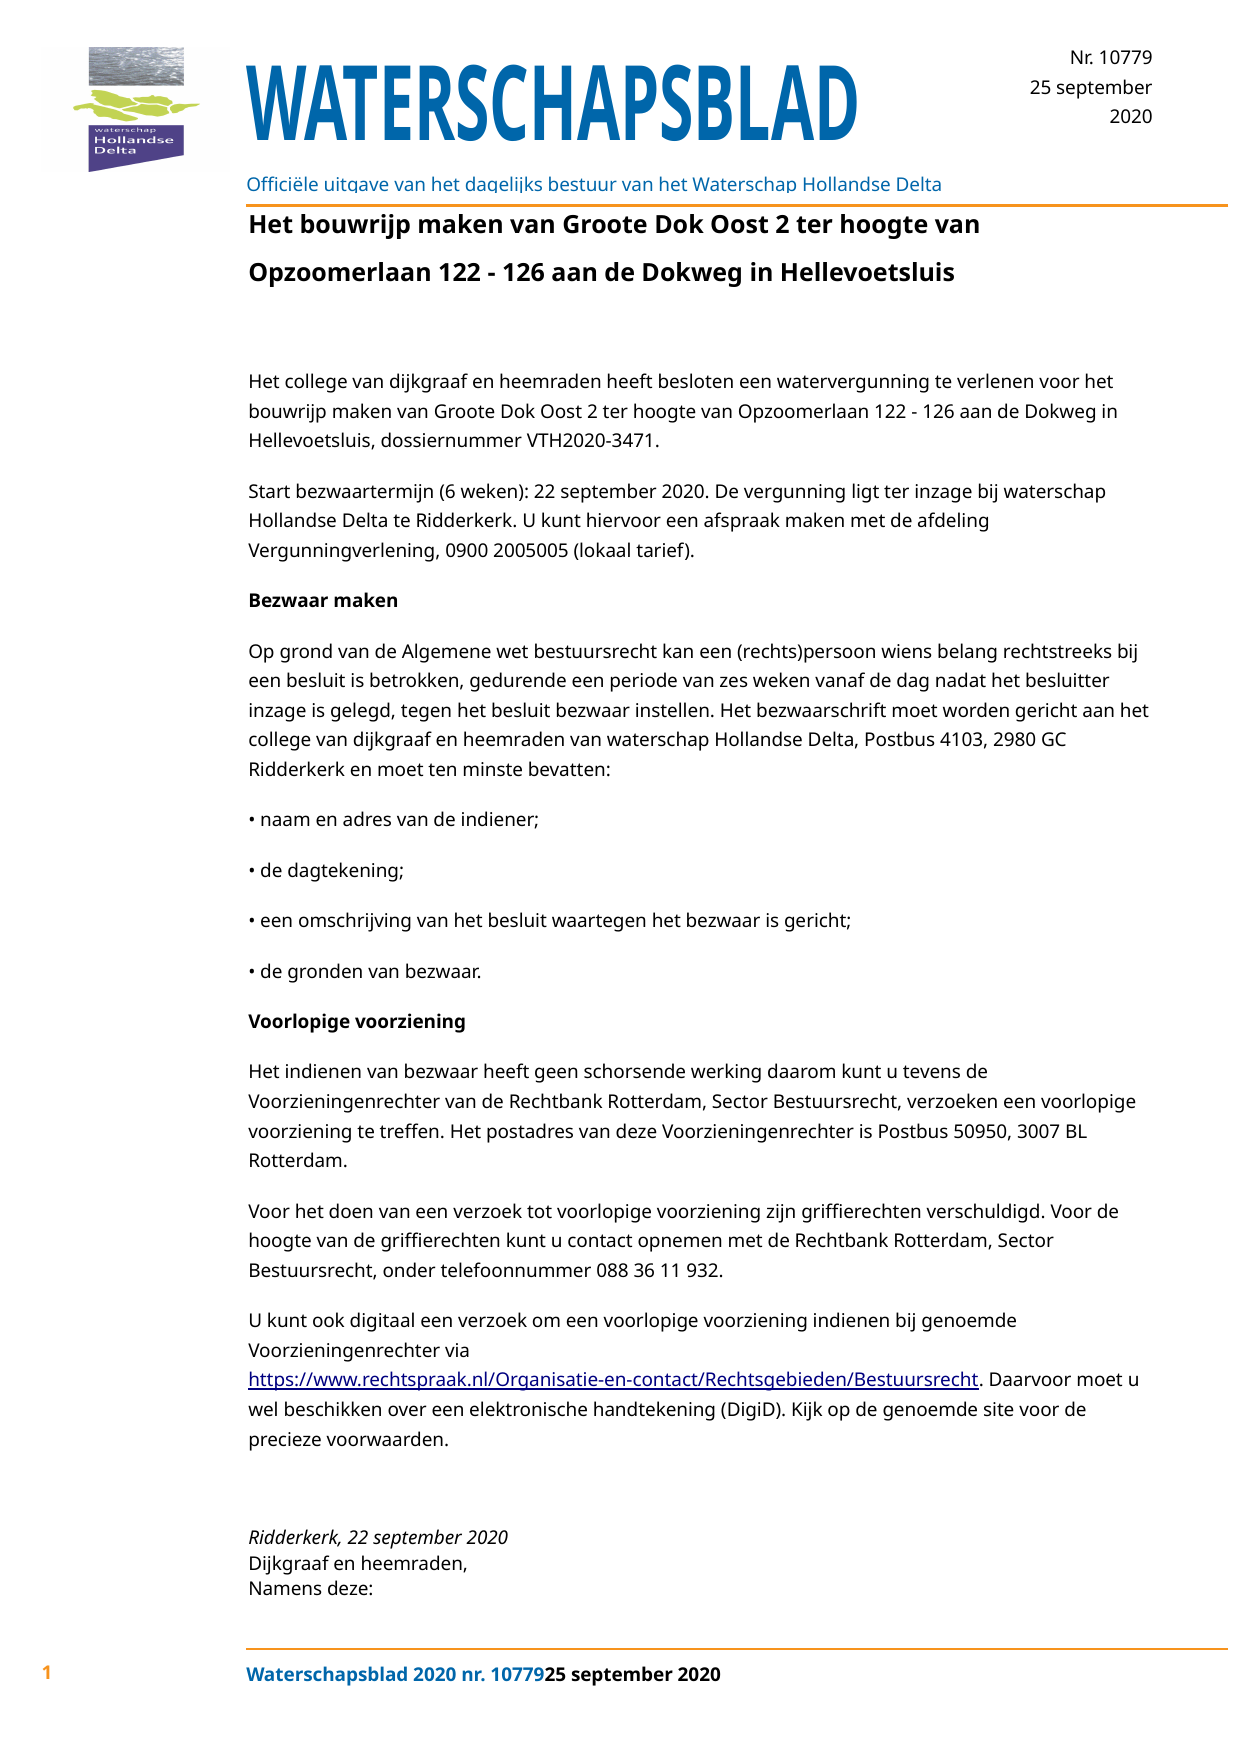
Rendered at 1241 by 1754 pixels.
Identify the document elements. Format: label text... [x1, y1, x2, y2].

text U kunt ook digitaal een verzoek om een voorlopige voorziening indienen bij genoemde Voorzieningenrechter via https://www.rechtspraak.nl/Organisatie-en-contact/Rechtsgebieden/Bestuursrecht. Daarvoor moet u wel beschikken over een elektronische handtekening (DigiD). Kijk op de genoemde site voor de precieze voorwaarden. [248, 1307, 1152, 1452]
text Namens deze: [248, 1576, 1152, 1601]
text Start bezwaartermijn (6 weken): 22 september 2020. De vergunning ligt ter inzage bij waterschap Hollandse Delta te Ridderkerk. U kunt hiervoor een afspraak maken met de afdeling Vergunningverlening, 0900 2005005 (lokaal tarief). [248, 478, 1152, 563]
text Dijkgraaf en heemraden, [248, 1550, 1152, 1576]
text Op grond van de Algemene wet bestuursrecht kan een (rechts)persoon wiens belang rechtstreeks bij een besluit is betrokken, gedurende een periode van zes weken vanaf de dag nadat het besluitter inzage is gelegd, tegen het besluit bezwaar instellen. Het bezwaarschrift moet worden gericht aan het college van dijkgraaf en heemraden van waterschap Hollandse Delta, Postbus 4103, 2980 GC Ridderkerk en moet ten minste bevatten: [248, 638, 1152, 782]
text • een omschrijving van het besluit waartegen het bezwaar is gericht; [248, 907, 1152, 933]
text Voorlopige voorziening [248, 1008, 1152, 1034]
picture [41, 47, 231, 172]
text Het college van dijkgraaf en heemraden heeft besloten een watervergunning te verlenen voor het bouwrijp maken van Groote Dok Oost 2 ter hoogte van Opzoomerlaan 122 - 126 aan de Dokweg in Hellevoetsluis, dossiernummer VTH2020-3471. [248, 368, 1152, 453]
text Ridderkerk, 22 september 2020 [248, 1524, 1152, 1550]
text Het bouwrijp maken van Groote Dok Oost 2 ter hoogte van Opzoomerlaan 122 - 126 aan de Dokweg in Hellevoetsluis [248, 207, 1152, 288]
text Voor het doen van een verzoek tot voorlopige voorziening zijn griffierechten verschuldigd. Voor de hoogte van de griffierechten kunt u contact opnemen met de Rechtbank Rotterdam, Sector Bestuursrecht, onder telefoonnummer 088 36 11 932. [248, 1198, 1152, 1283]
text • de gronden van bezwaar. [248, 958, 1152, 984]
text • naam en adres van de indiener; [248, 807, 1152, 832]
text Bezwaar maken [248, 587, 1152, 613]
text Het indienen van bezwaar heeft geen schorsende werking daarom kunt u tevens de Voorzieningenrechter van de Rechtbank Rotterdam, Sector Bestuursrecht, verzoeken een voorlopige voorziening te treffen. Het postadres van deze Voorzieningenrechter is Postbus 50950, 3007 BL Rotterdam. [248, 1059, 1152, 1173]
text • de dagtekening; [248, 857, 1152, 883]
